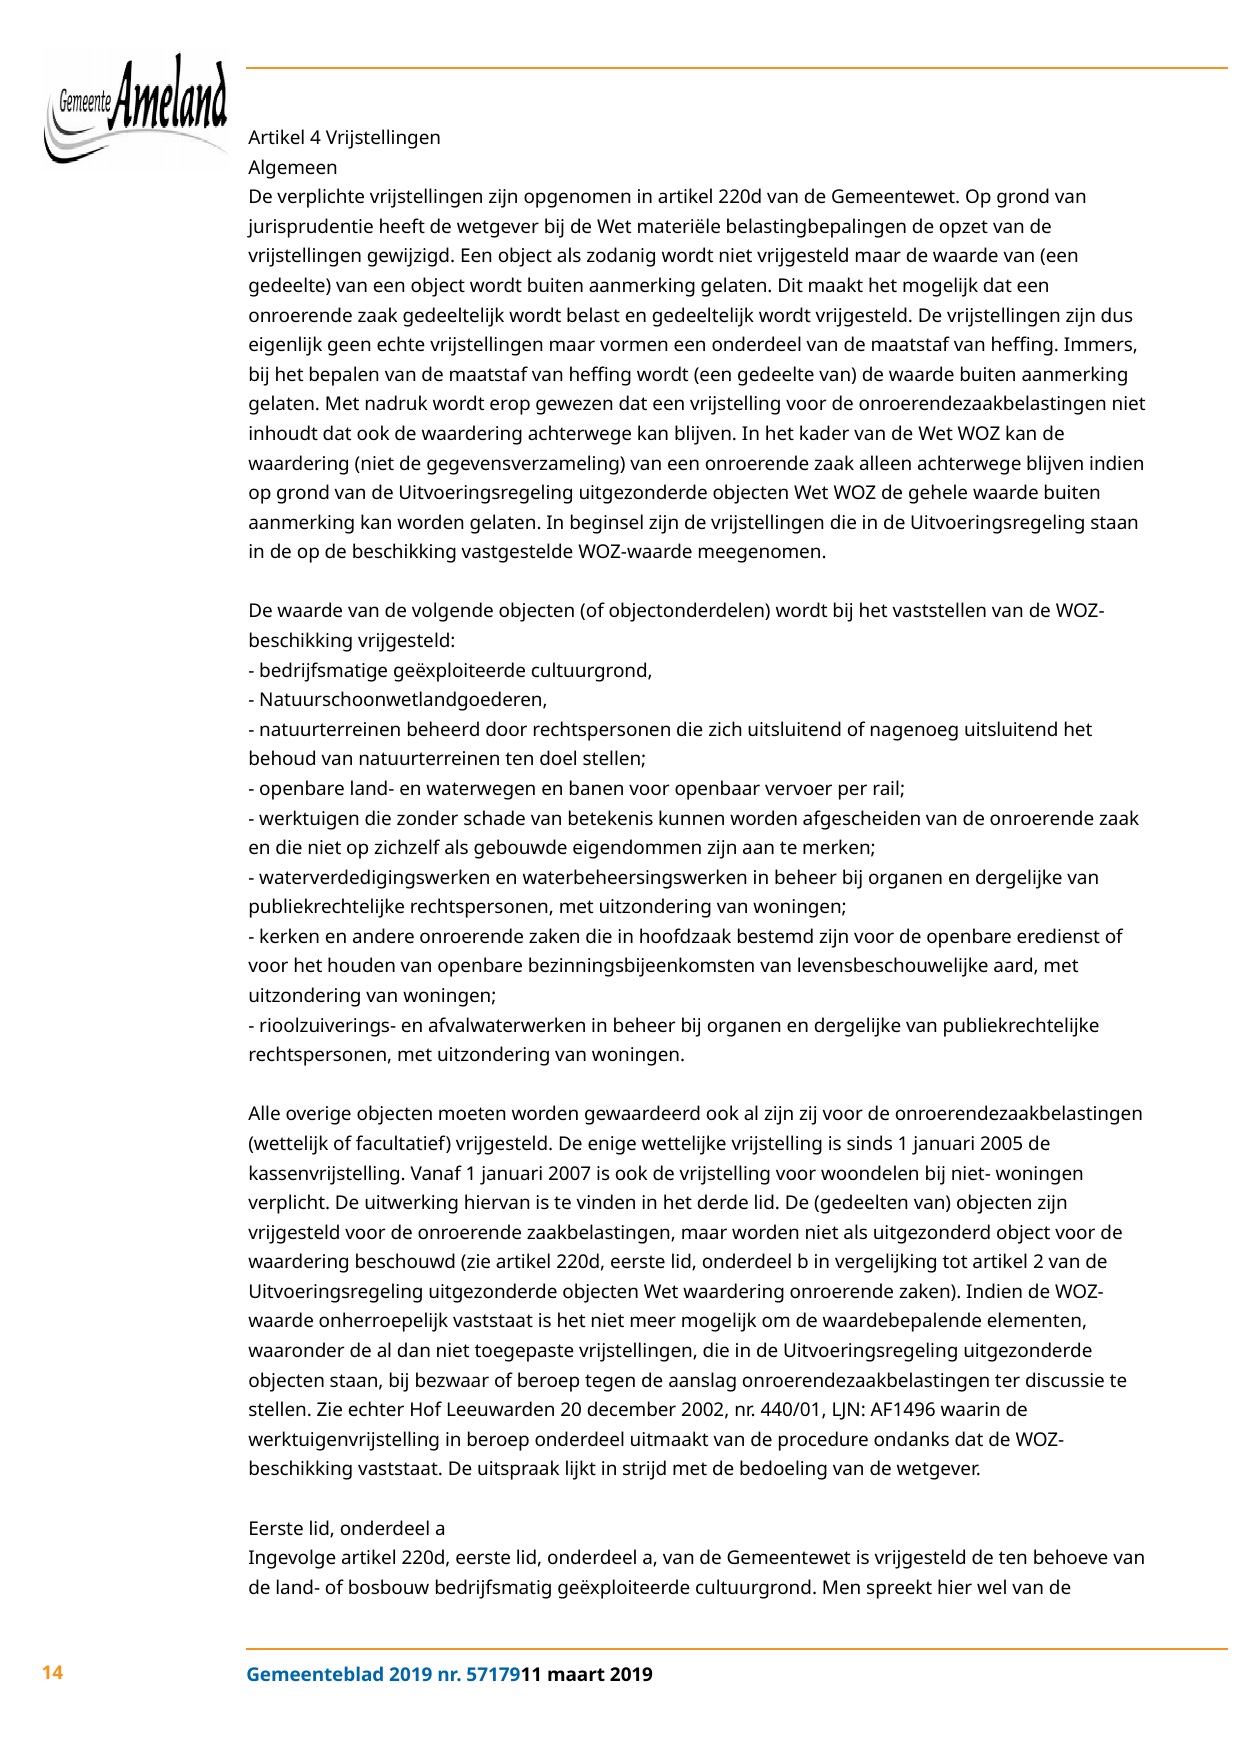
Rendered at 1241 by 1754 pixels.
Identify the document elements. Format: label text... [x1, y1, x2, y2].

text Ingevolge artikel 220d, eerste lid, onderdeel a, van de Gemeentewet is vrijgesteld de ten behoeve van de land- of bosbouw bedrijfsmatig geëxploiteerde cultuurgrond. Men spreekt hier wel van de [248, 1544, 1152, 1600]
text - werktuigen die zonder schade van betekenis kunnen worden afgescheiden van de onroerende zaak en die niet op zichzelf als gebouwde eigendommen zijn aan te merken; [248, 805, 1152, 860]
text De verplichte vrijstellingen zijn opgenomen in artikel 220d van de Gemeentewet. Op grond van jurisprudentie heeft de wetgever bij de Wet materiële belastingbepalingen de opzet van de vrijstellingen gewijzigd. Een object als zodanig wordt niet vrijgesteld maar de waarde van (een gedeelte) van een object wordt buiten aanmerking gelaten. Dit maakt het mogelijk dat een onroerende zaak gedeeltelijk wordt belast en gedeeltelijk wordt vrijgesteld. De vrijstellingen zijn dus eigenlijk geen echte vrijstellingen maar vormen een onderdeel van de maatstaf van heffing. Immers, bij het bepalen van de maatstaf van heffing wordt (een gedeelte van) de waarde buiten aanmerking gelaten. Met nadruk wordt erop gewezen dat een vrijstelling voor de onroerendezaakbelastingen niet inhoudt dat ook de waardering achterwege kan blijven. In het kader van de Wet WOZ kan de waardering (niet de gegevensverzameling) van een onroerende zaak alleen achterwege blijven indien op grond van de Uitvoeringsregeling uitgezonderde objecten Wet WOZ de gehele waarde buiten aanmerking kan worden gelaten. In beginsel zijn de vrijstellingen die in de Uitvoeringsregeling staan in de op de beschikking vastgestelde WOZ-waarde meegenomen. [248, 183, 1152, 564]
text De waarde van de volgende objecten (of objectonderdelen) wordt bij het vaststellen van de WOZ-beschikking vrijgesteld: [248, 598, 1152, 653]
text Algemeen [248, 154, 1152, 180]
text - waterverdedigingswerken en waterbeheersingswerken in beheer bij organen en dergelijke van publiekrechtelijke rechtspersonen, met uitzondering van woningen; [248, 864, 1152, 919]
text Eerste lid, onderdeel a [248, 1515, 1152, 1541]
text - kerken en andere onroerende zaken die in hoofdzaak bestemd zijn voor de openbare eredienst of voor het houden van openbare bezinningsbijeenkomsten van levensbeschouwelijke aard, met uitzondering van woningen; [248, 923, 1152, 1008]
text - natuurterreinen beheerd door rechtspersonen die zich uitsluitend of nagenoeg uitsluitend het behoud van natuurterreinen ten doel stellen; [248, 716, 1152, 771]
text - rioolzuiverings- en afvalwaterwerken in beheer bij organen en dergelijke van publiekrechtelijke rechtspersonen, met uitzondering van woningen. [248, 1012, 1152, 1067]
text - bedrijfsmatige geëxploiteerde cultuurgrond, [248, 657, 1152, 683]
text - openbare land- en waterwegen en banen voor openbaar vervoer per rail; [248, 775, 1152, 801]
text Artikel 4 Vrijstellingen [248, 124, 1152, 150]
text Alle overige objecten moeten worden gewaardeerd ook al zijn zij voor de onroerendezaakbelastingen (wettelijk of facultatief) vrijgesteld. De enige wettelijke vrijstelling is sinds 1 januari 2005 de kassenvrijstelling. Vanaf 1 januari 2007 is ook de vrijstelling voor woondelen bij niet- woningen verplicht. De uitwerking hiervan is te vinden in het derde lid. De (gedeelten van) objecten zijn vrijgesteld voor de onroerende zaakbelastingen, maar worden niet als uitgezonderd object voor de waardering beschouwd (zie artikel 220d, eerste lid, onderdeel b in vergelijking tot artikel 2 van de Uitvoeringsregeling uitgezonderde objecten Wet waardering onroerende zaken). Indien de WOZ-waarde onherroepelijk vaststaat is het niet meer mogelijk om de waardebepalende elementen, waaronder de al dan niet toegepaste vrijstellingen, die in de Uitvoeringsregeling uitgezonderde objecten staan, bij bezwaar of beroep tegen de aanslag onroerendezaakbelastingen ter discussie te stellen. Zie echter Hof Leeuwarden 20 december 2002, nr. 440/01, LJN: AF1496 waarin de werktuigenvrijstelling in beroep onderdeel uitmaakt van de procedure ondanks dat de WOZ-beschikking vaststaat. De uitspraak lijkt in strijd met de bedoeling van de wetgever. [248, 1101, 1152, 1481]
picture [41, 47, 231, 172]
text - Natuurschoonwetlandgoederen, [248, 686, 1152, 712]
